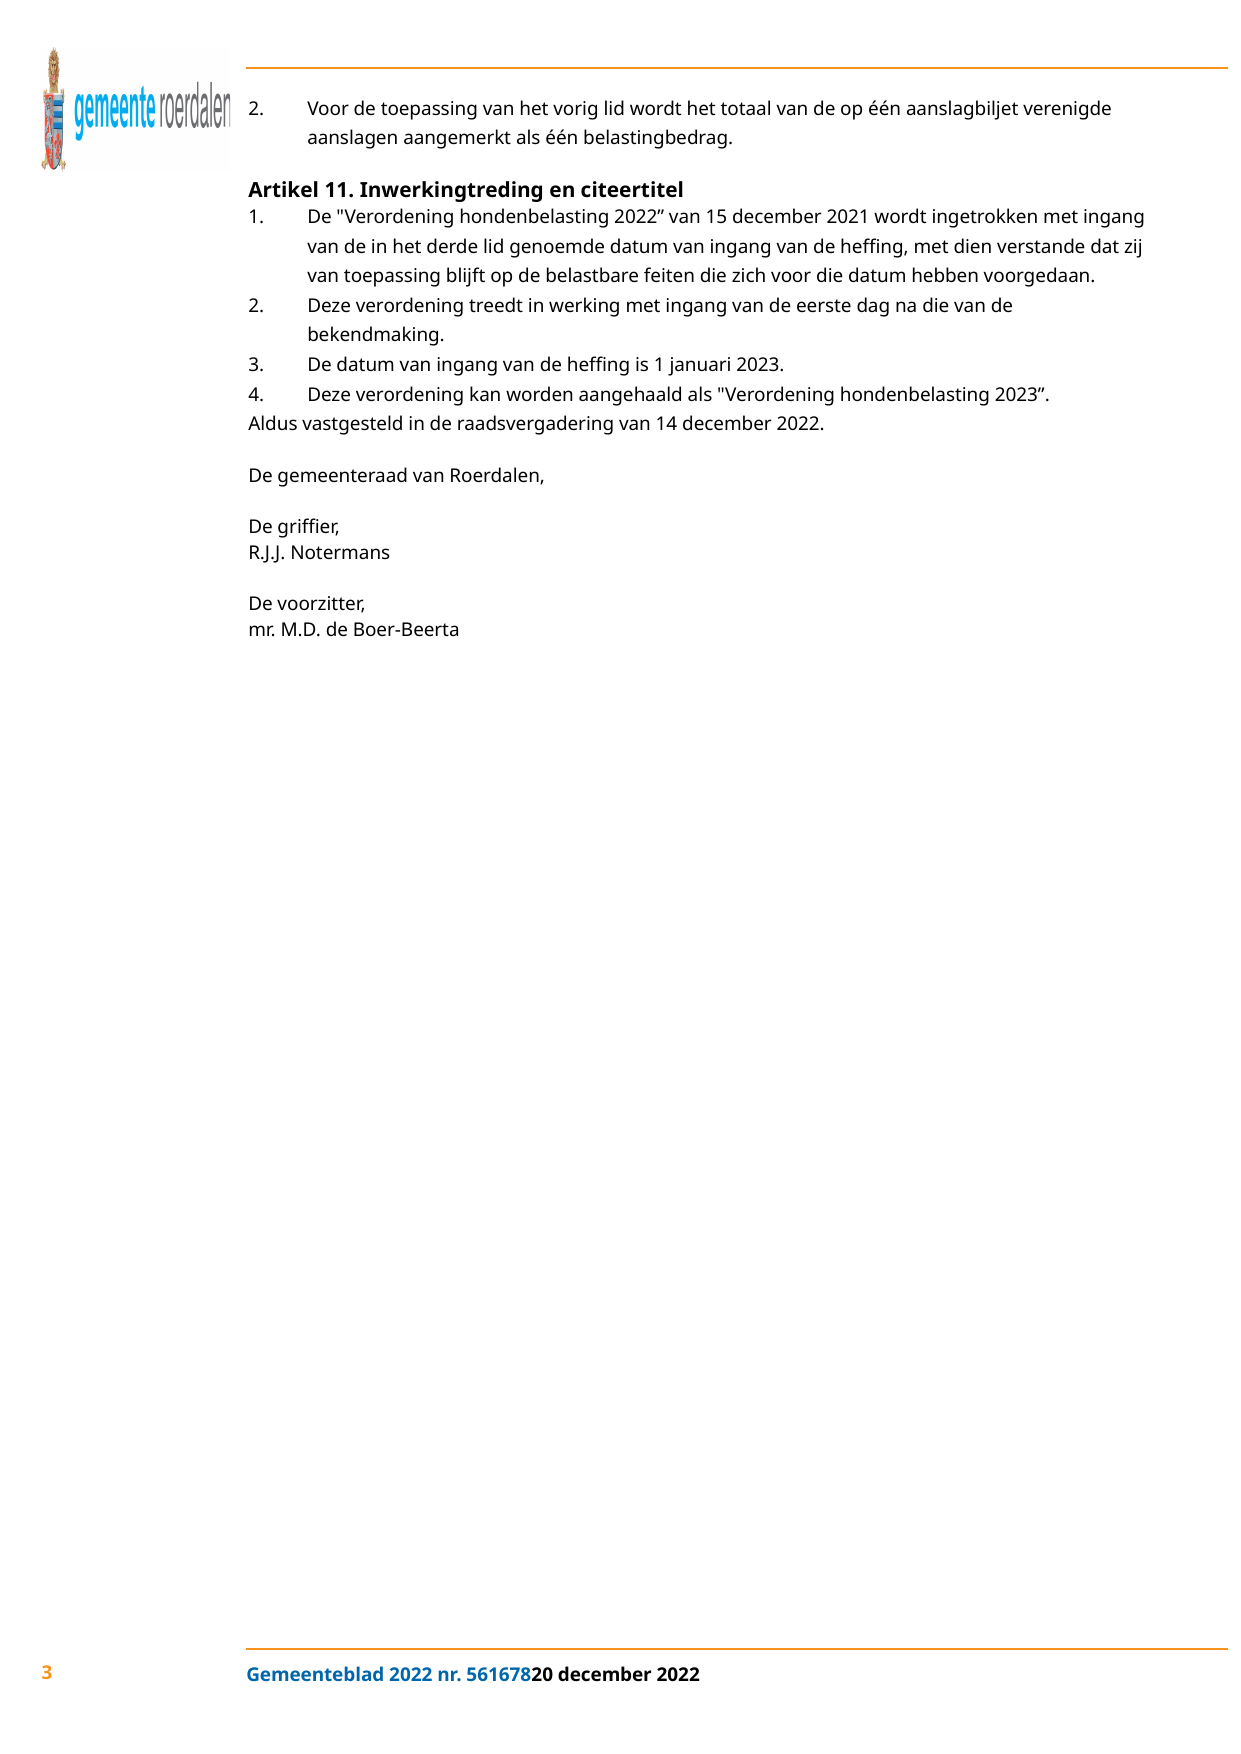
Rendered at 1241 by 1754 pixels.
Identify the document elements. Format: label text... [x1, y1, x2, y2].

text Artikel 11. Inwerkingtreding en citeertitel [248, 175, 1152, 203]
list De datum van ingang van de heffing is 1 januari 2023. [248, 351, 1152, 377]
picture [41, 47, 231, 172]
text R.J.J. Notermans [248, 539, 1152, 565]
list Deze verordening treedt in werking met ingang van de eerste dag na die van de bekendmaking. [248, 292, 1152, 347]
text De griffier, [248, 513, 1152, 539]
text De gemeenteraad van Roerdalen, [248, 462, 1152, 487]
text De voorzitter, [248, 590, 1152, 616]
list Voor de toepassing van het vorig lid wordt het totaal van de op één aanslagbiljet verenigde aanslagen aangemerkt als één belastingbedrag. [248, 95, 1152, 150]
text Aldus vastgesteld in de raadsvergadering van 14 december 2022. [248, 410, 1152, 436]
list Deze verordening kan worden aangehaald als "Verordening hondenbelasting 2023”. [248, 381, 1152, 406]
text mr. M.D. de Boer-Beerta [248, 616, 1152, 642]
list De "Verordening hondenbelasting 2022” van 15 december 2021 wordt ingetrokken met ingang van de in het derde lid genoemde datum van ingang van de heffing, met dien verstande dat zij van toepassing blijft op de belastbare feiten die zich voor die datum hebben voorgedaan. [248, 203, 1152, 288]
